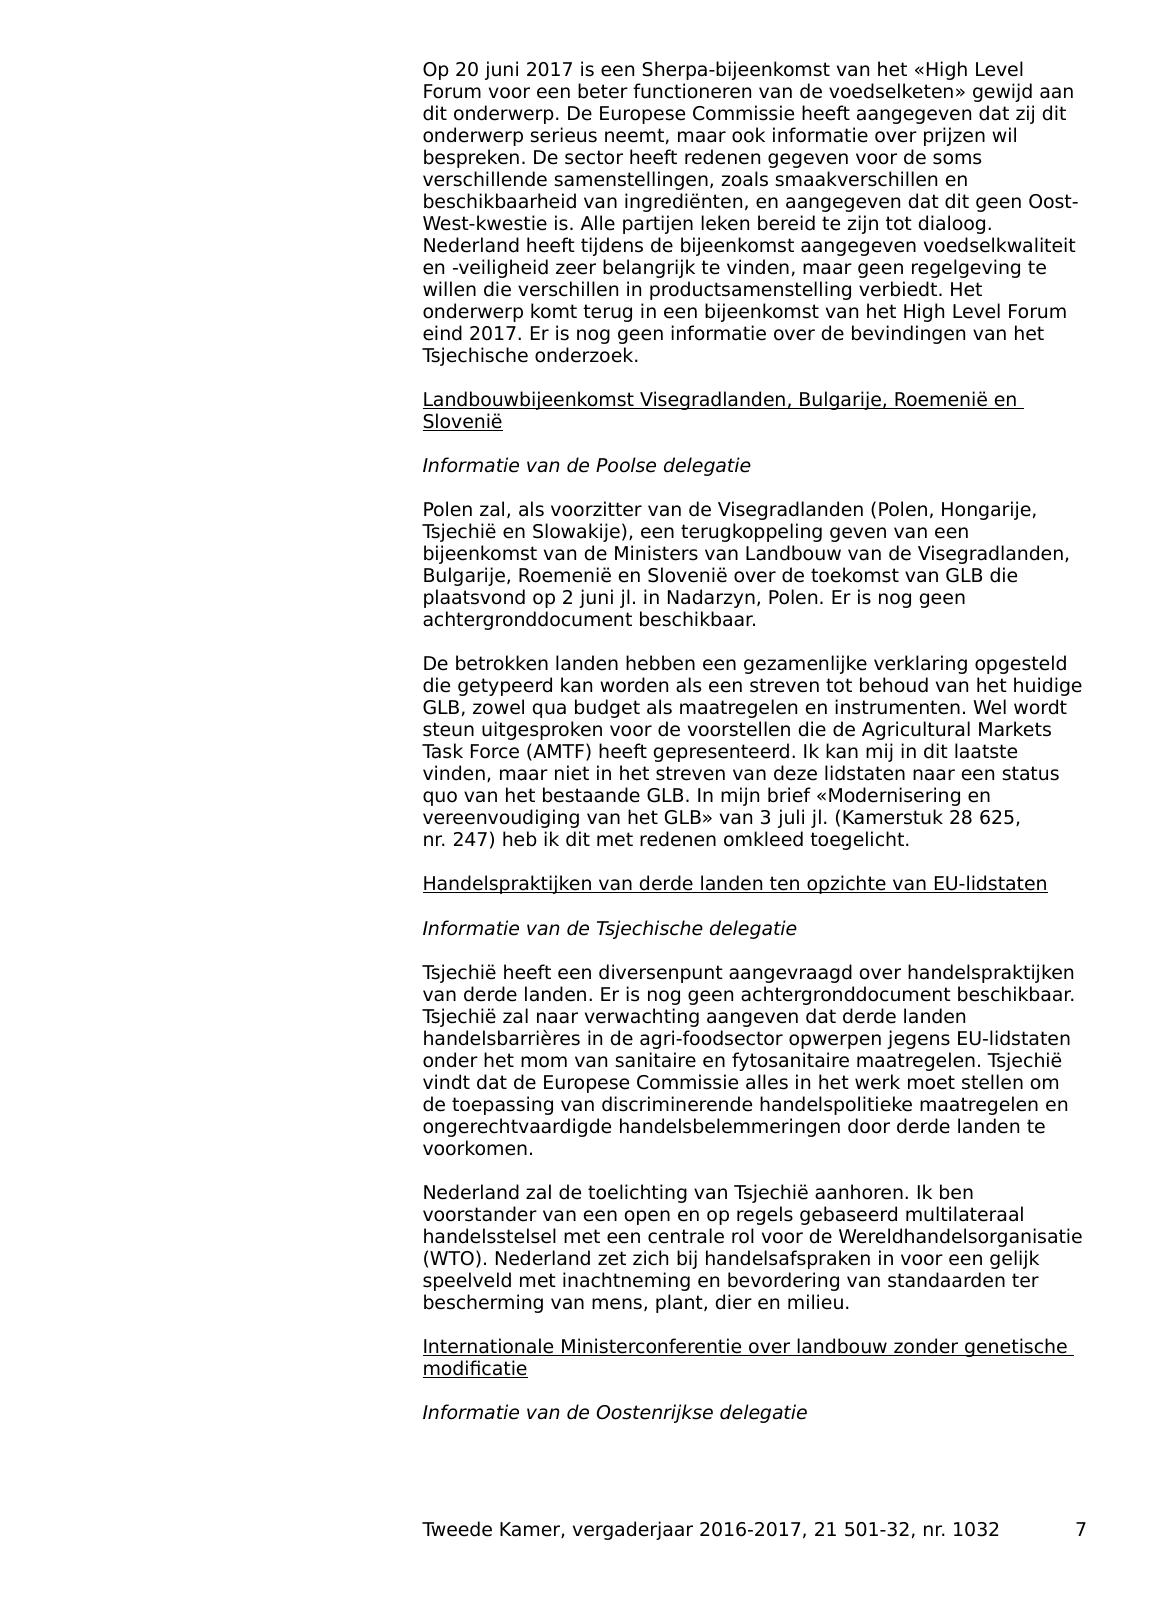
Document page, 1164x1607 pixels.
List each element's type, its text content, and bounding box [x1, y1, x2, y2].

text Informatie van de Poolse delegatie [422, 455, 1087, 477]
text Informatie van de Tsjechische delegatie [422, 917, 1087, 939]
text De betrokken landen hebben een gezamenlijke verklaring opgesteld die getypeerd kan worden als een streven tot behoud van het huidige GLB, zowel qua budget als maatregelen en instrumenten. Wel wordt steun uitgesproken voor de voorstellen die de Agricultural Markets Task Force (AMTF) heeft gepresenteerd. Ik kan mij in dit laatste vinden, maar niet in het streven van deze lidstaten naar een status quo van het bestaande GLB. In mijn brief «Modernisering en vereenvoudiging van het GLB» van 3 juli jl. (Kamerstuk 28 625, nr. 247) heb ik dit met redenen omkleed toegelicht. [422, 653, 1087, 851]
text Informatie van de Oostenrijkse delegatie [422, 1402, 1087, 1424]
text Tsjechië heeft een diversenpunt aangevraagd over handelspraktijken van derde landen. Er is nog geen achtergronddocument beschikbaar. Tsjechië zal naar verwachting aangeven dat derde landen handelsbarrières in de agri-foodsector opwerpen jegens EU-lidstaten onder het mom van sanitaire en fytosanitaire maatregelen. Tsjechië vindt dat de Europese Commissie alles in het werk moet stellen om de toepassing van discriminerende handelspolitieke maatregelen en ongerechtvaardigde handelsbelemmeringen door derde landen te voorkomen. [422, 962, 1087, 1159]
subtitle Internationale Ministerconferentie over landbouw zonder genetische modificatie [422, 1336, 1087, 1380]
subtitle Landbouwbijeenkomst Visegradlanden, Bulgarije, Roemenië en Slovenië [422, 389, 1087, 433]
subtitle Handelspraktijken van derde landen ten opzichte van EU-lidstaten [422, 873, 1087, 895]
text Nederland zal de toelichting van Tsjechië aanhoren. Ik ben voorstander van een open en op regels gebaseerd multilateraal handelsstelsel met een centrale rol voor de Wereldhandelsorganisatie (WTO). Nederland zet zich bij handelsafspraken in voor een gelijk speelveld met inachtneming en bevordering van standaarden ter bescherming van mens, plant, dier en milieu. [422, 1182, 1087, 1313]
text Op 20 juni 2017 is een Sherpa-bijeenkomst van het «High Level Forum voor een beter functioneren van de voedselketen» gewijd aan dit onderwerp. De Europese Commissie heeft aangegeven dat zij dit onderwerp serieus neemt, maar ook informatie over prijzen wil bespreken. De sector heeft redenen gegeven voor de soms verschillende samenstellingen, zoals smaakverschillen en beschikbaarheid van ingrediënten, en aangegeven dat dit geen Oost-West-kwestie is. Alle partijen leken bereid te zijn tot dialoog. Nederland heeft tijdens de bijeenkomst aangegeven voedselkwaliteit en -veiligheid zeer belangrijk te vinden, maar geen regelgeving te willen die verschillen in productsamenstelling verbiedt. Het onderwerp komt terug in een bijeenkomst van het High Level Forum eind 2017. Er is nog geen informatie over de bevindingen van het Tsjechische onderzoek. [422, 59, 1087, 367]
text Polen zal, als voorzitter van de Visegradlanden (Polen, Hongarije, Tsjechië en Slowakije), een terugkoppeling geven van een bijeenkomst van de Ministers van Landbouw van de Visegradlanden, Bulgarije, Roemenië en Slovenië over de toekomst van GLB die plaatsvond op 2 juni jl. in Nadarzyn, Polen. Er is nog geen achtergronddocument beschikbaar. [422, 499, 1087, 631]
